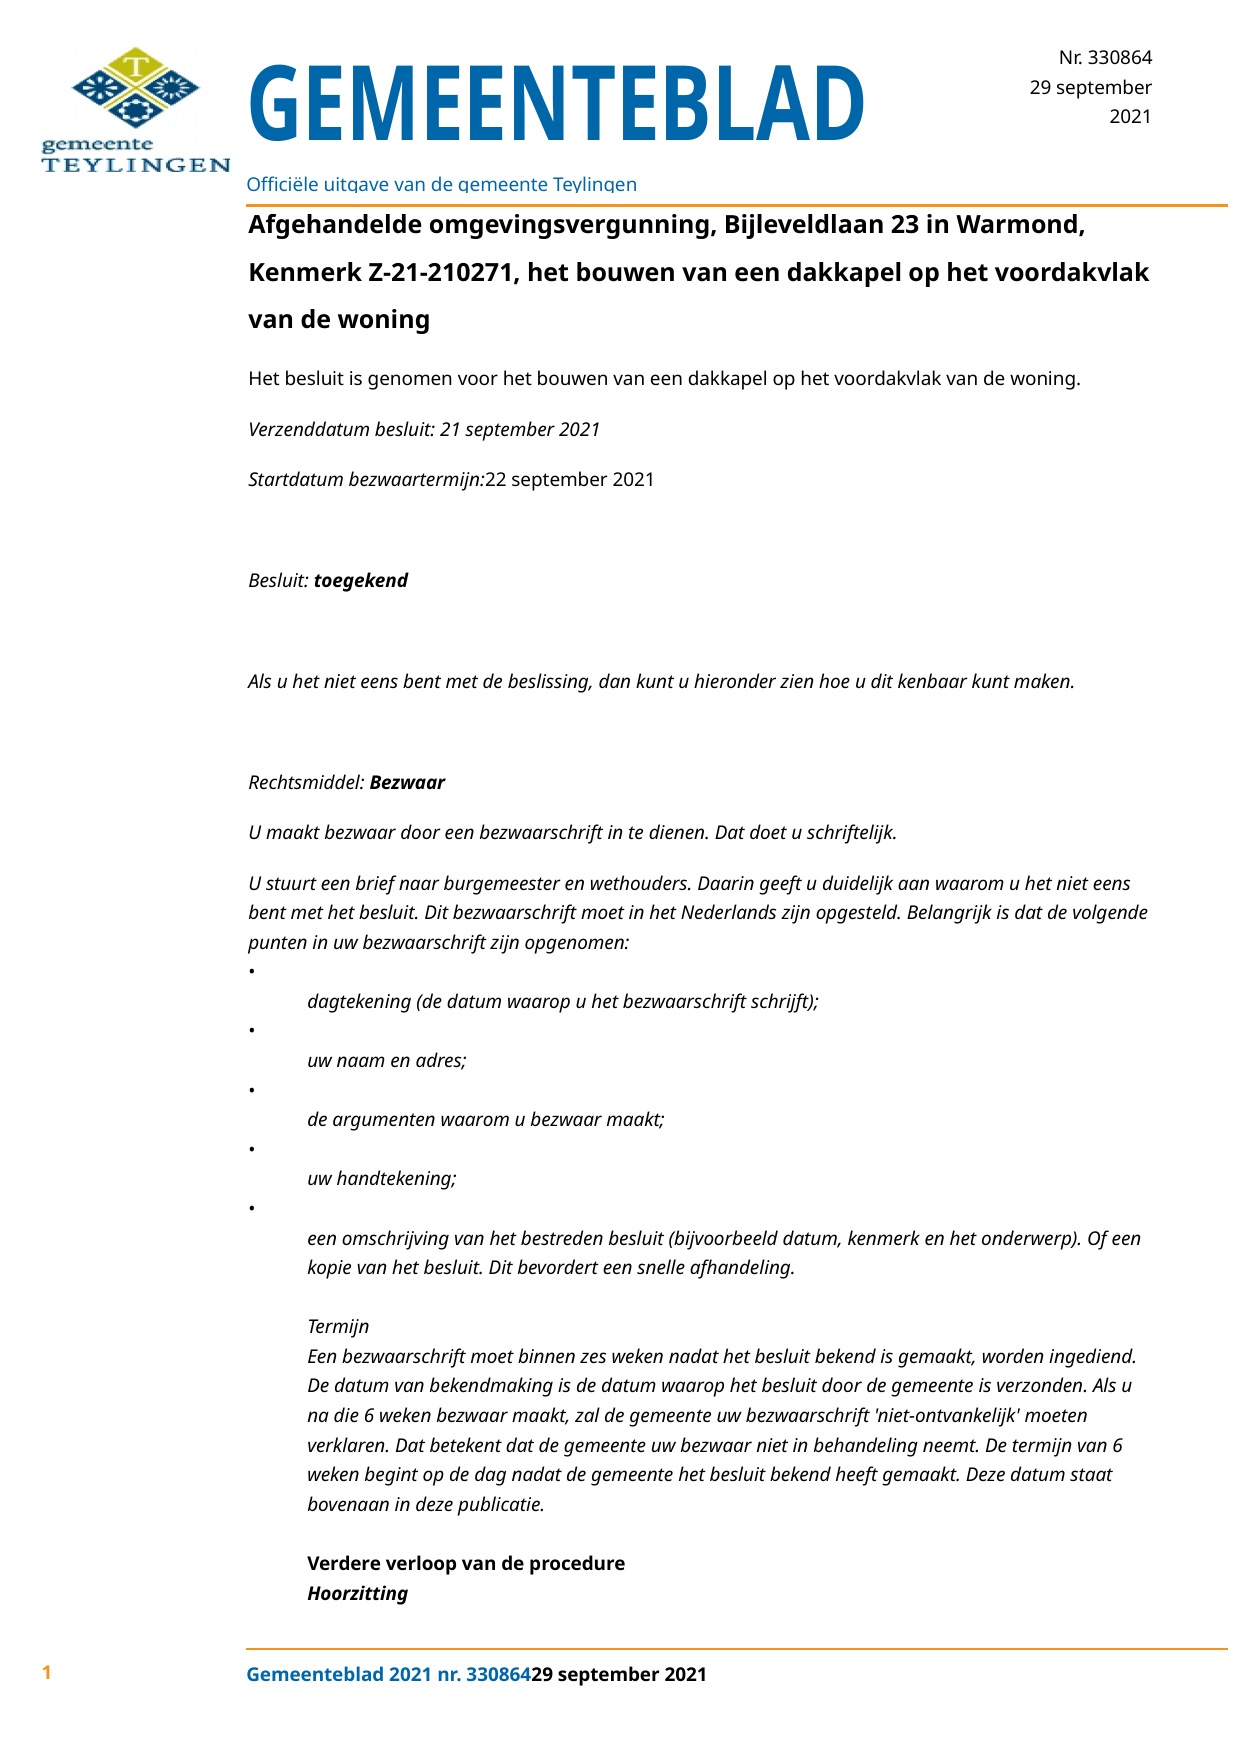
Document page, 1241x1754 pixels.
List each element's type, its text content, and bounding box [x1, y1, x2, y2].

text Startdatum bezwaartermijn:22 september 2021 [248, 466, 1152, 492]
list een omschrijving van het bestreden besluit (bijvoorbeeld datum, kenmerk en het onderwerp). Of een kopie van het besluit. Dit bevordert een snelle afhandeling. [248, 1225, 1152, 1280]
list Hoorzitting [248, 1580, 1152, 1605]
text Het besluit is genomen voor het bouwen van een dakkapel op het voordakvlak van de woning. [248, 366, 1152, 391]
list Een bezwaarschrift moet binnen zes weken nadat het besluit bekend is gemaakt, worden ingediend. De datum van bekendmaking is de datum waarop het besluit door de gemeente is verzonden. Als u na die 6 weken bezwaar maakt, zal de gemeente uw bezwaarschrift 'niet-ontvankelijk' moeten verklaren. Dat betekent dat de gemeente uw bezwaar niet in behandeling neemt. De termijn van 6 weken begint op de dag nadat de gemeente het besluit bekend heeft gemaakt. Deze datum staat bovenaan in deze publicatie. [248, 1343, 1152, 1517]
text U stuurt een brief naar burgemeester en wethouders. Daarin geeft u duidelijk aan waarom u het niet eens bent met het besluit. Dit bezwaarschrift moet in het Nederlands zijn opgesteld. Belangrijk is dat de volgende punten in uw bezwaarschrift zijn opgenomen: [248, 870, 1152, 954]
list uw handtekening; [248, 1166, 1152, 1191]
text Afgehandelde omgevingsvergunning, Bijleveldlaan 23 in Warmond, Kenmerk Z-21-210271, het bouwen van een dakkapel op het voordakvlak van de woning [248, 207, 1152, 336]
text Als u het niet eens bent met de beslissing, dan kunt u hieronder zien hoe u dit kenbaar kunt maken. [248, 668, 1152, 694]
text Besluit: toegekend [248, 567, 1152, 593]
text Verzenddatum besluit: 21 september 2021 [248, 416, 1152, 442]
text U maakt bezwaar door een bezwaarschrift in te dienen. Dat doet u schriftelijk. [248, 819, 1152, 845]
text Rechtsmiddel: Bezwaar [248, 769, 1152, 794]
picture [41, 47, 231, 172]
list de argumenten waarom u bezwaar maakt; [248, 1106, 1152, 1132]
list dagtekening (de datum waarop u het bezwaarschrift schrijft); [248, 988, 1152, 1014]
list Termijn [248, 1313, 1152, 1339]
list Verdere verloop van de procedure [248, 1550, 1152, 1576]
list uw naam en adres; [248, 1047, 1152, 1073]
